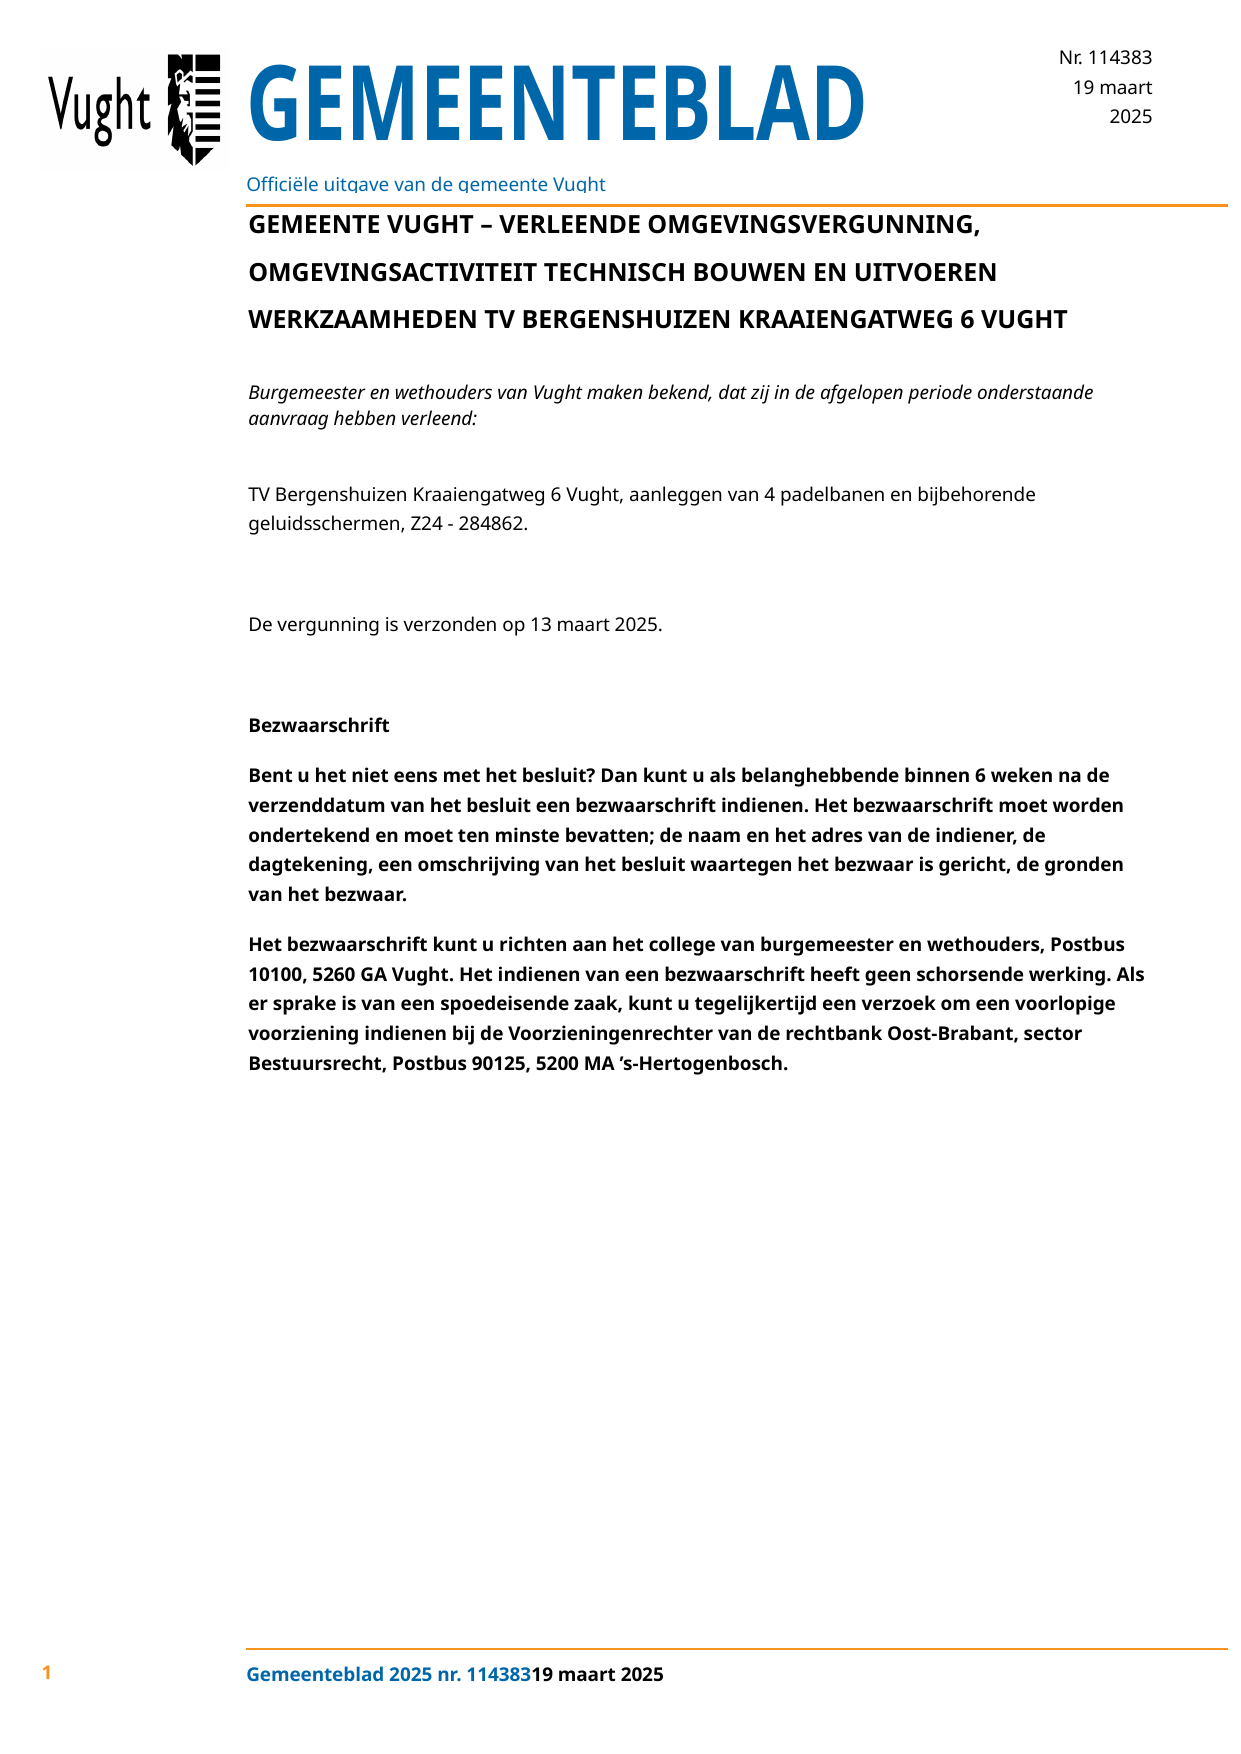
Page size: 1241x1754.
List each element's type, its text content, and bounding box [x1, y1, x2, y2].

text GEMEENTE VUGHT – VERLEENDE OMGEVINGSVERGUNNING, OMGEVINGSACTIVITEIT TECHNISCH BOUWEN EN UITVOEREN WERKZAAMHEDEN TV BERGENSHUIZEN KRAAIENGATWEG 6 VUGHT [248, 207, 1152, 336]
text Burgemeester en wethouders van Vught maken bekend, dat zij in de afgelopen periode onderstaande aanvraag hebben verleend: [248, 379, 1152, 431]
picture [41, 47, 231, 172]
text Het bezwaarschrift kunt u richten aan het college van burgemeester en wethouders, Postbus 10100, 5260 GA Vught. Het indienen van een bezwaarschrift heeft geen schorsende werking. Als er sprake is van een spoedeisende zaak, kunt u tegelijkertijd een verzoek om een voorlopige voorziening indienen bij de Voorzieningenrechter van de rechtbank Oost-Brabant, sector Bestuursrecht, Postbus 90125, 5200 MA ’s-Hertogenbosch. [248, 931, 1152, 1075]
text De vergunning is verzonden op 13 maart 2025. [248, 611, 1152, 637]
text Bezwaarschrift [248, 712, 1152, 738]
text TV Bergenshuizen Kraaiengatweg 6 Vught, aanleggen van 4 padelbanen en bijbehorende geluidsschermen, Z24 - 284862. [248, 481, 1152, 536]
text Bent u het niet eens met het besluit? Dan kunt u als belanghebbende binnen 6 weken na de verzenddatum van het besluit een bezwaarschrift indienen. Het bezwaarschrift moet worden ondertekend en moet ten minste bevatten; de naam en het adres van de indiener, de dagtekening, een omschrijving van het besluit waartegen het bezwaar is gericht, de gronden van het bezwaar. [248, 763, 1152, 907]
